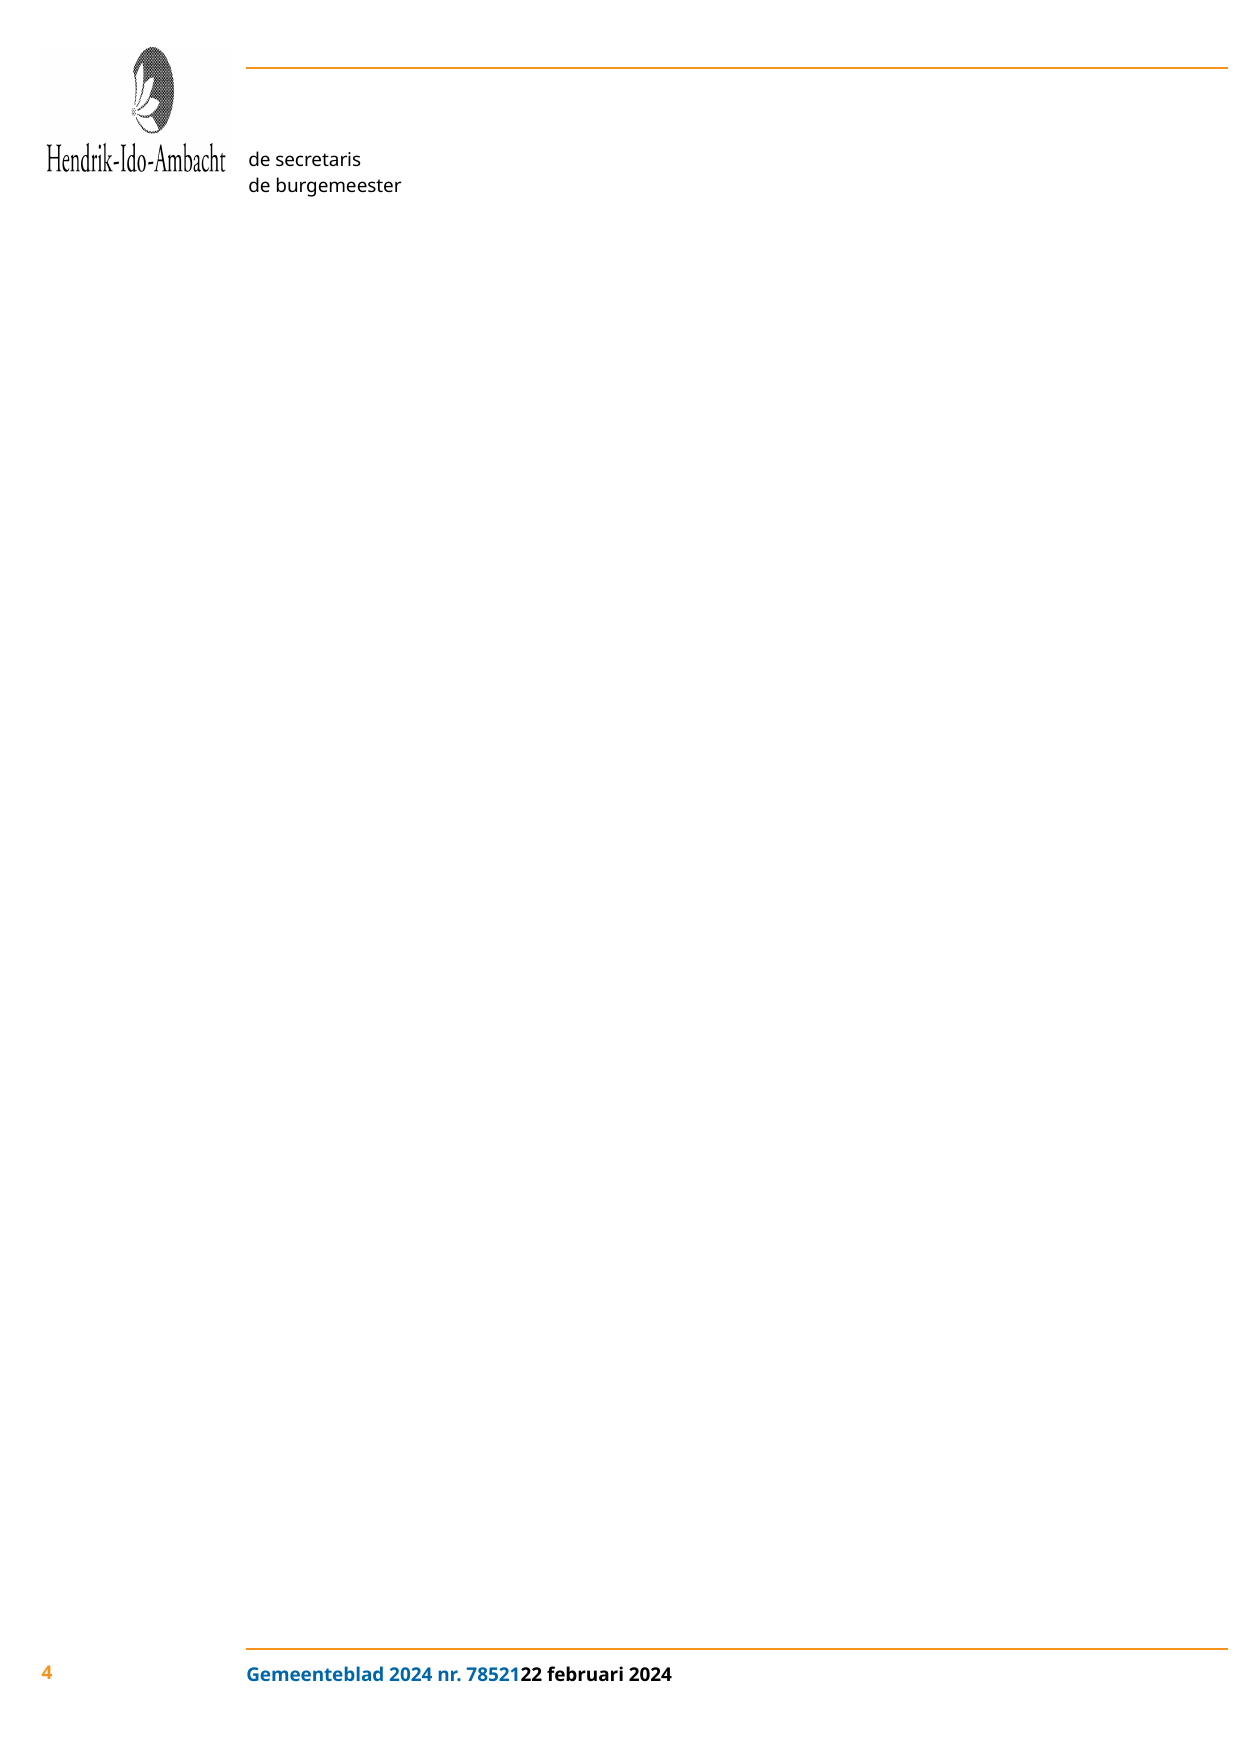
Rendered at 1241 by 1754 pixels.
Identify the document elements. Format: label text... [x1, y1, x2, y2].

picture [41, 47, 231, 172]
text de burgemeester [248, 172, 1152, 198]
text de secretaris [248, 146, 1152, 172]
